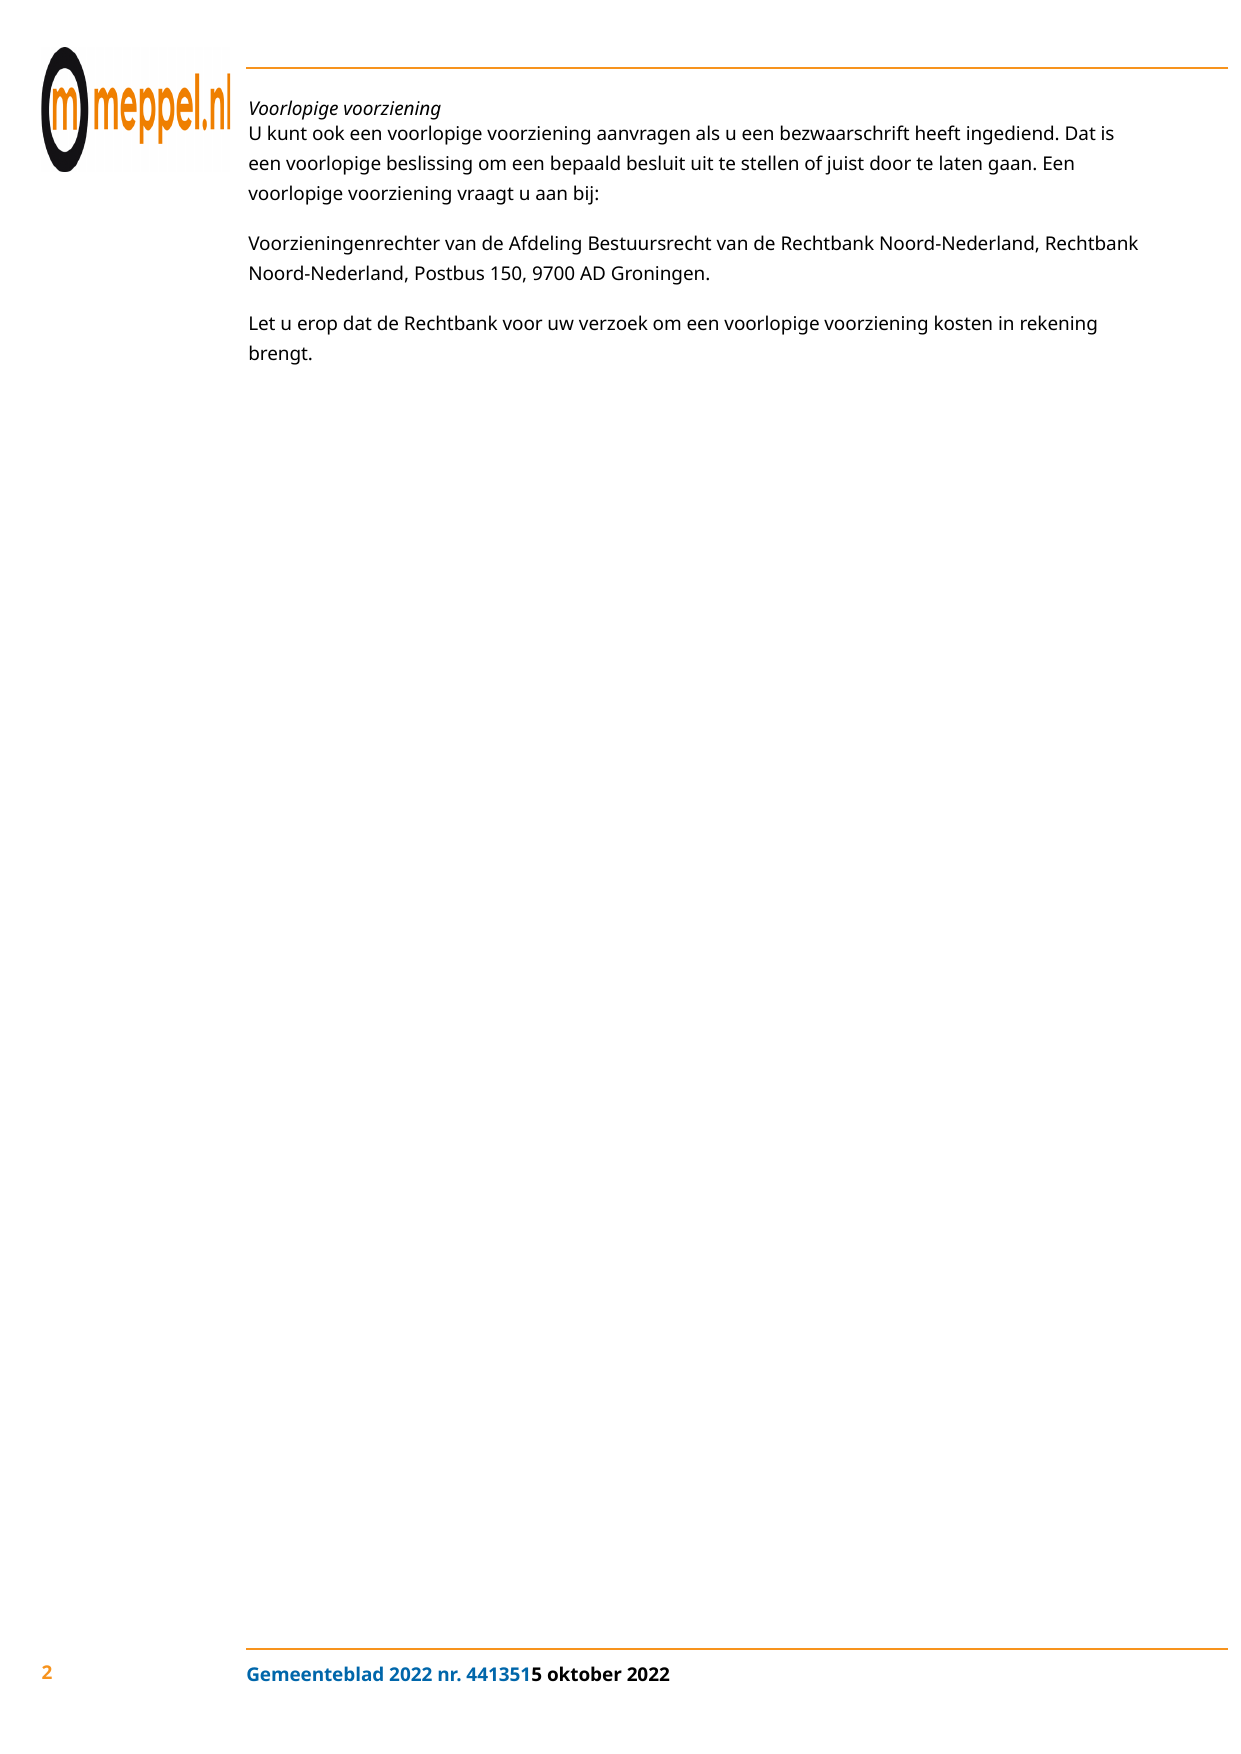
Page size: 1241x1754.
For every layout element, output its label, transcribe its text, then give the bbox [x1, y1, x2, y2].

text Voorlopige voorziening [248, 95, 1152, 121]
text Voorzieningenrechter van de Afdeling Bestuursrecht van de Rechtbank Noord-Nederland, Rechtbank Noord-Nederland, Postbus 150, 9700 AD Groningen. [248, 230, 1152, 285]
text U kunt ook een voorlopige voorziening aanvragen als u een bezwaarschrift heeft ingediend. Dat is een voorlopige beslissing om een bepaald besluit uit te stellen of juist door te laten gaan. Een voorlopige voorziening vraagt u aan bij: [248, 121, 1152, 205]
text Let u erop dat de Rechtbank voor uw verzoek om een voorlopige voorziening kosten in rekening brengt. [248, 310, 1152, 365]
picture [41, 47, 231, 172]
